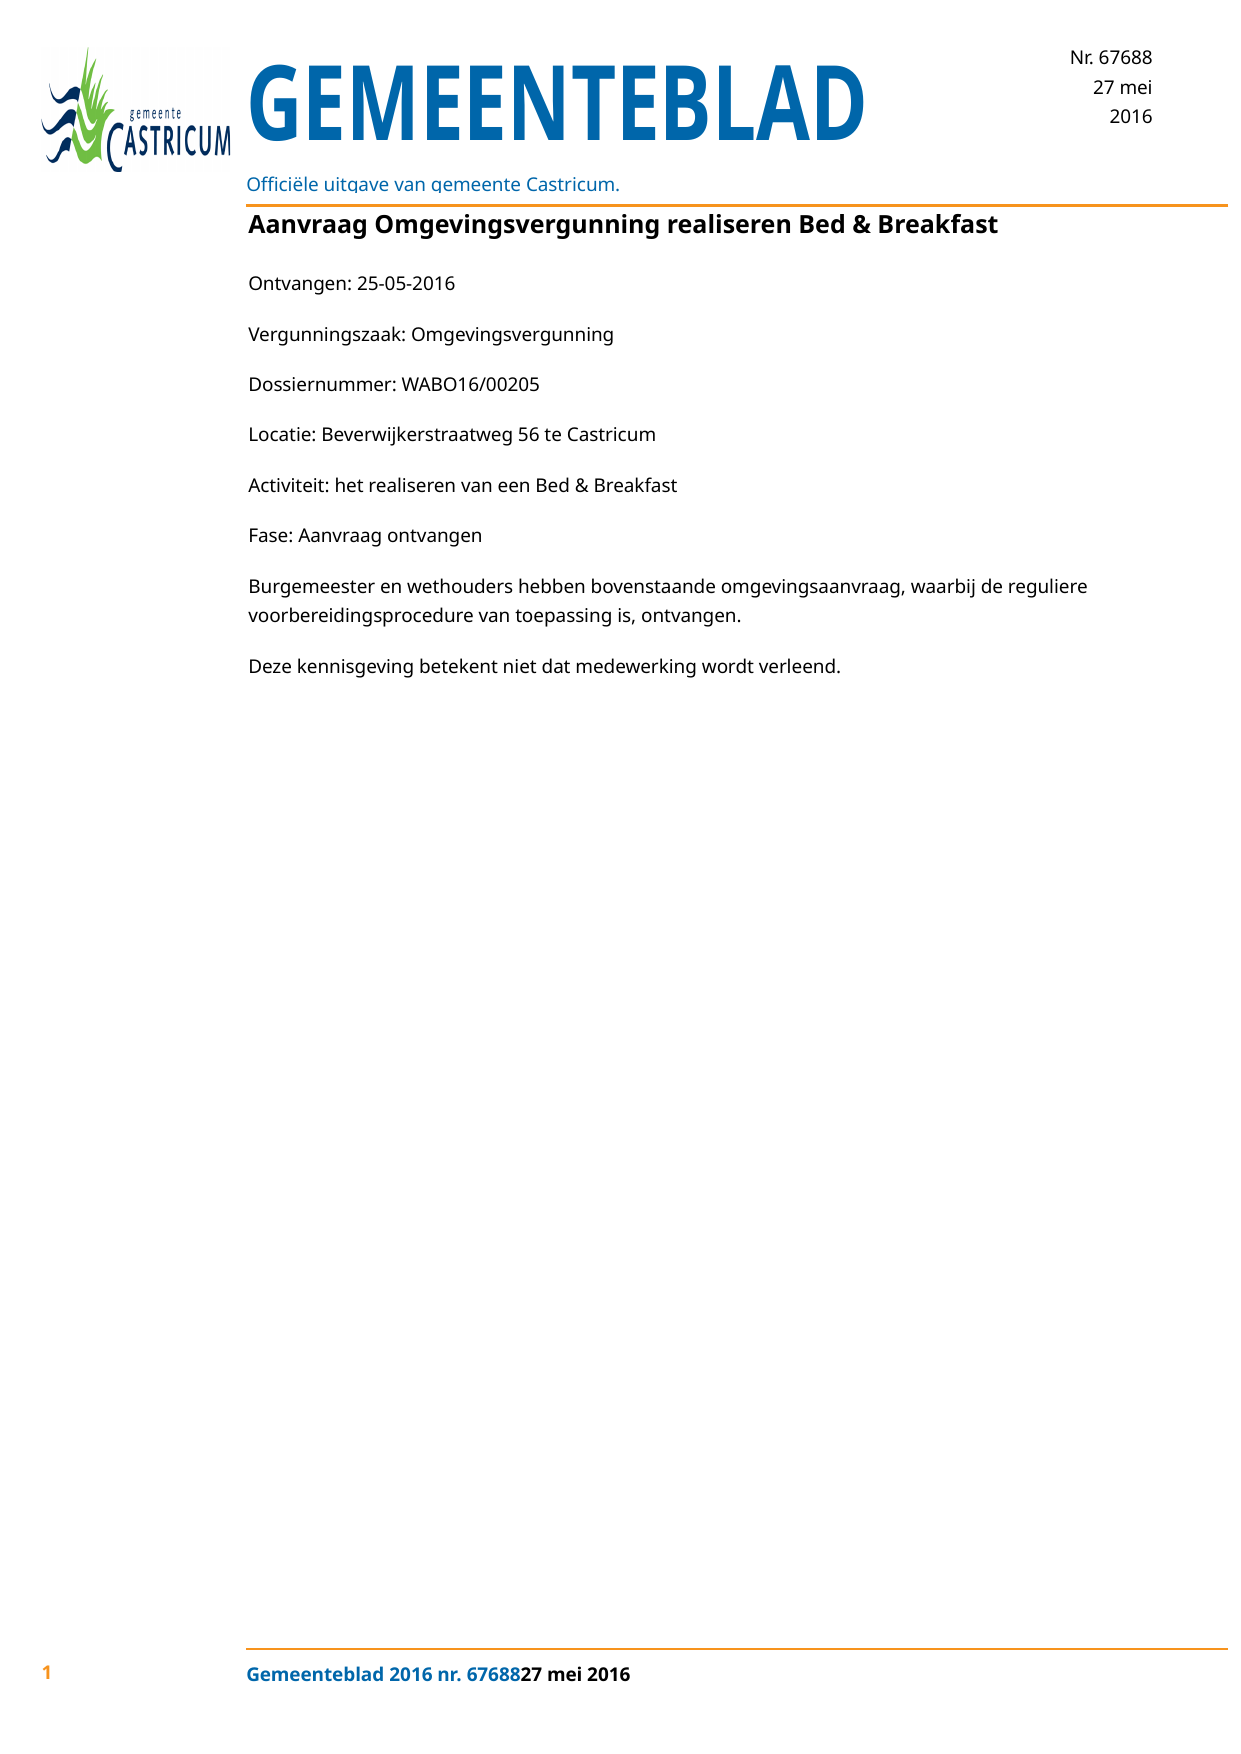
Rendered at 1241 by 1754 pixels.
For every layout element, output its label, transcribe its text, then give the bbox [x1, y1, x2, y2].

text Vergunningszaak: Omgevingsvergunning [248, 321, 1152, 346]
text Ontvangen: 25-05-2016 [248, 270, 1152, 296]
text Dossiernummer: WABO16/00205 [248, 371, 1152, 397]
text Locatie: Beverwijkerstraatweg 56 te Castricum [248, 422, 1152, 447]
text Deze kennisgeving betekent niet dat medewerking wordt verleend. [248, 653, 1152, 678]
text Fase: Aanvraag ontvangen [248, 522, 1152, 548]
picture [41, 47, 231, 172]
text Aanvraag Omgevingsvergunning realiseren Bed & Breakfast [248, 207, 1152, 241]
text Burgemeester en wethouders hebben bovenstaande omgevingsaanvraag, waarbij de reguliere voorbereidingsprocedure van toepassing is, ontvangen. [248, 573, 1152, 628]
text Activiteit: het realiseren van een Bed & Breakfast [248, 472, 1152, 498]
